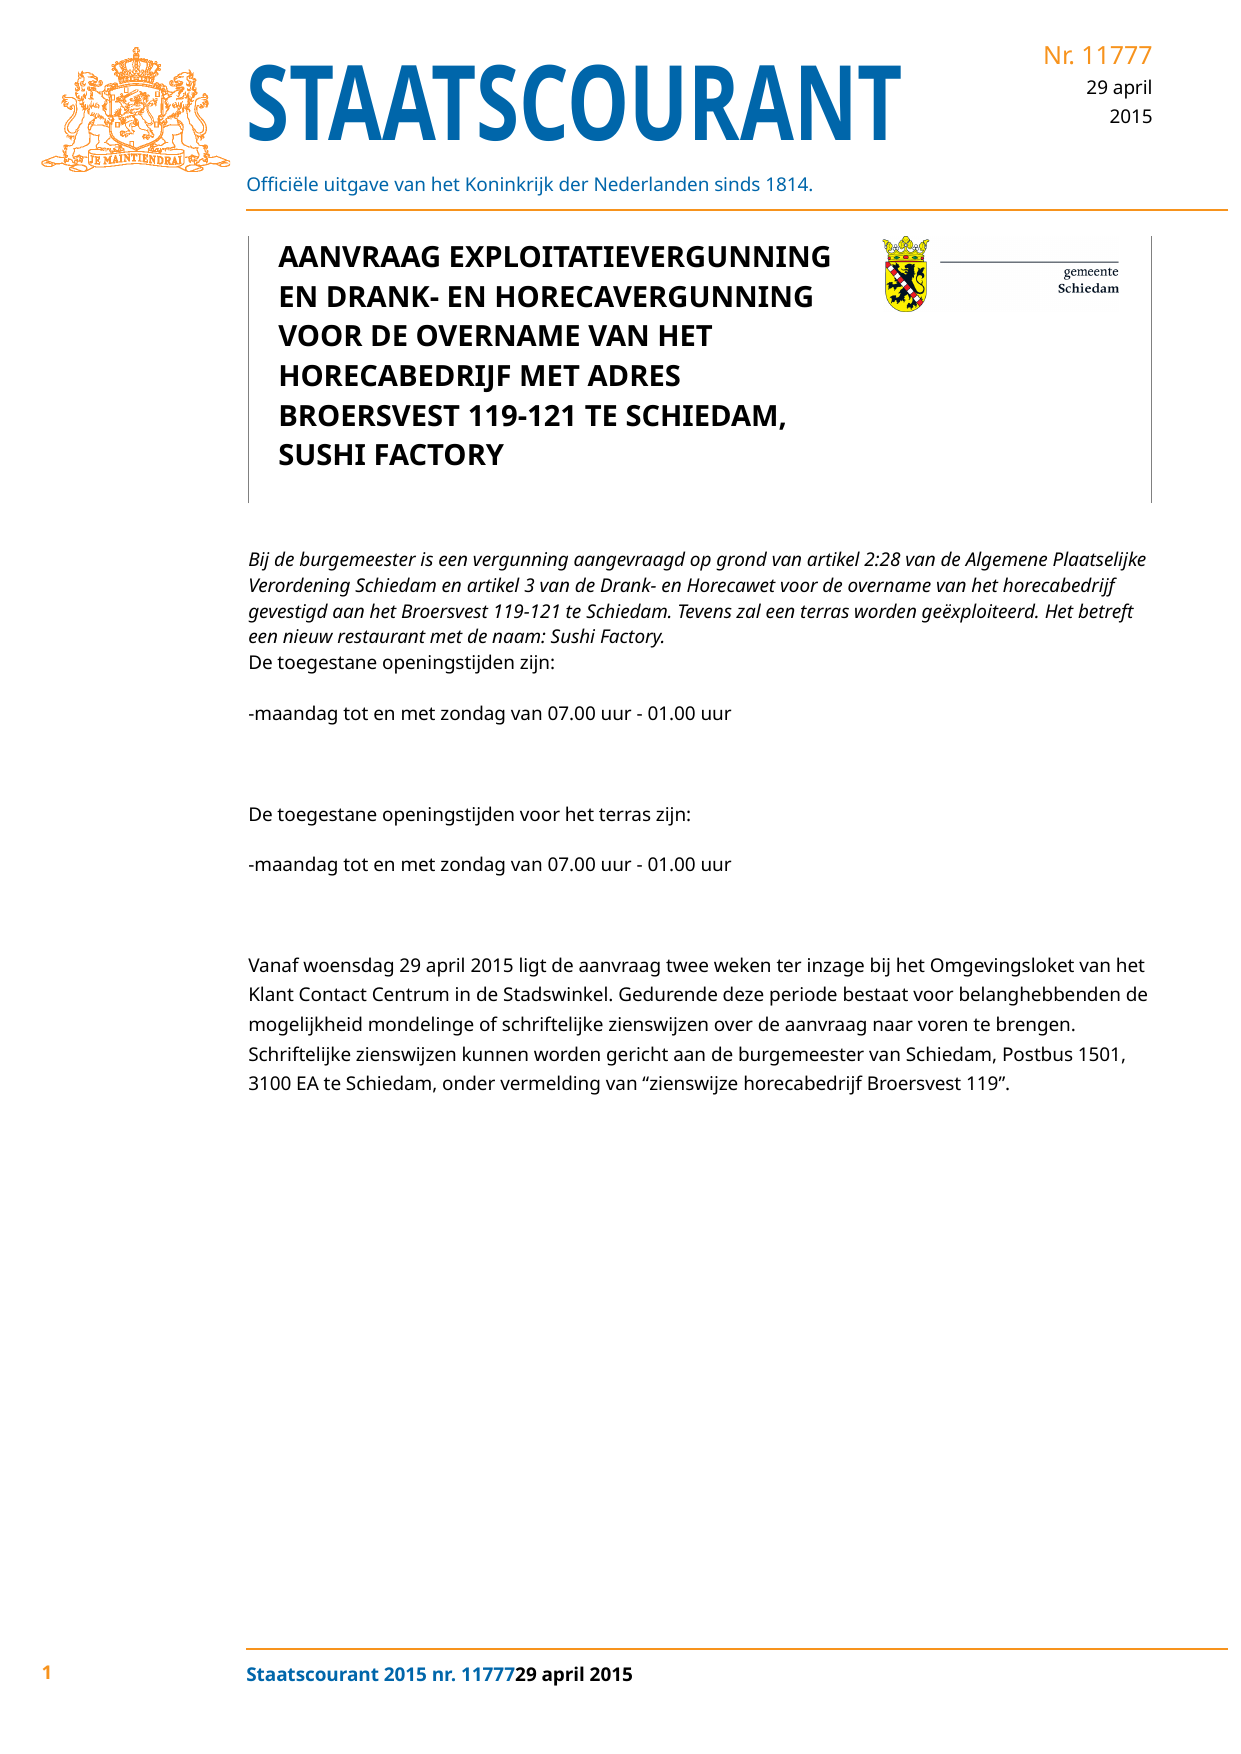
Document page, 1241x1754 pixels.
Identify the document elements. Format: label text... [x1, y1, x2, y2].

text Bij de burgemeester is een vergunning aangevraagd op grond van artikel 2:28 van de Algemene Plaatselijke Verordening Schiedam en artikel 3 van de Drank- en Horecawet voor de overname van het horecabedrijf gevestigd aan het Broersvest 119-121 te Schiedam. Tevens zal een terras worden geëxploiteerd. Het betreft een nieuw restaurant met de naam: Sushi Factory. [248, 547, 1152, 649]
text De toegestane openingstijden voor het terras zijn: [248, 801, 1152, 826]
text Vanaf woensdag 29 april 2015 ligt de aanvraag twee weken ter inzage bij het Omgevingsloket van het Klant Contact Centrum in de Stadswinkel. Gedurende deze periode bestaat voor belanghebbenden de mogelijkheid mondelinge of schriftelijke zienswijzen over de aanvraag naar voren te brengen. Schriftelijke zienswijzen kunnen worden gericht aan de burgemeester van Schiedam, Postbus 1501, 3100 EA te Schiedam, onder vermelding van “zienswijze horecabedrijf Broersvest 119”. [248, 952, 1152, 1096]
text -maandag tot en met zondag van 07.00 uur - 01.00 uur [248, 851, 1152, 877]
picture [41, 47, 231, 172]
table_header AANVRAAG EXPLOITATIEVERGUNNING EN DRANK- EN HORECAVERGUNNING VOOR DE OVERNAME VAN HET HORECABEDRIJF MET ADRES BROERSVEST 119-121 TE SCHIEDAM, SUSHI FACTORY [249, 236, 850, 503]
text -maandag tot en met zondag van 07.00 uur - 01.00 uur [248, 700, 1152, 726]
text De toegestane openingstijden zijn: [248, 649, 1152, 675]
picture [882, 236, 1119, 312]
table_header [850, 236, 1151, 503]
